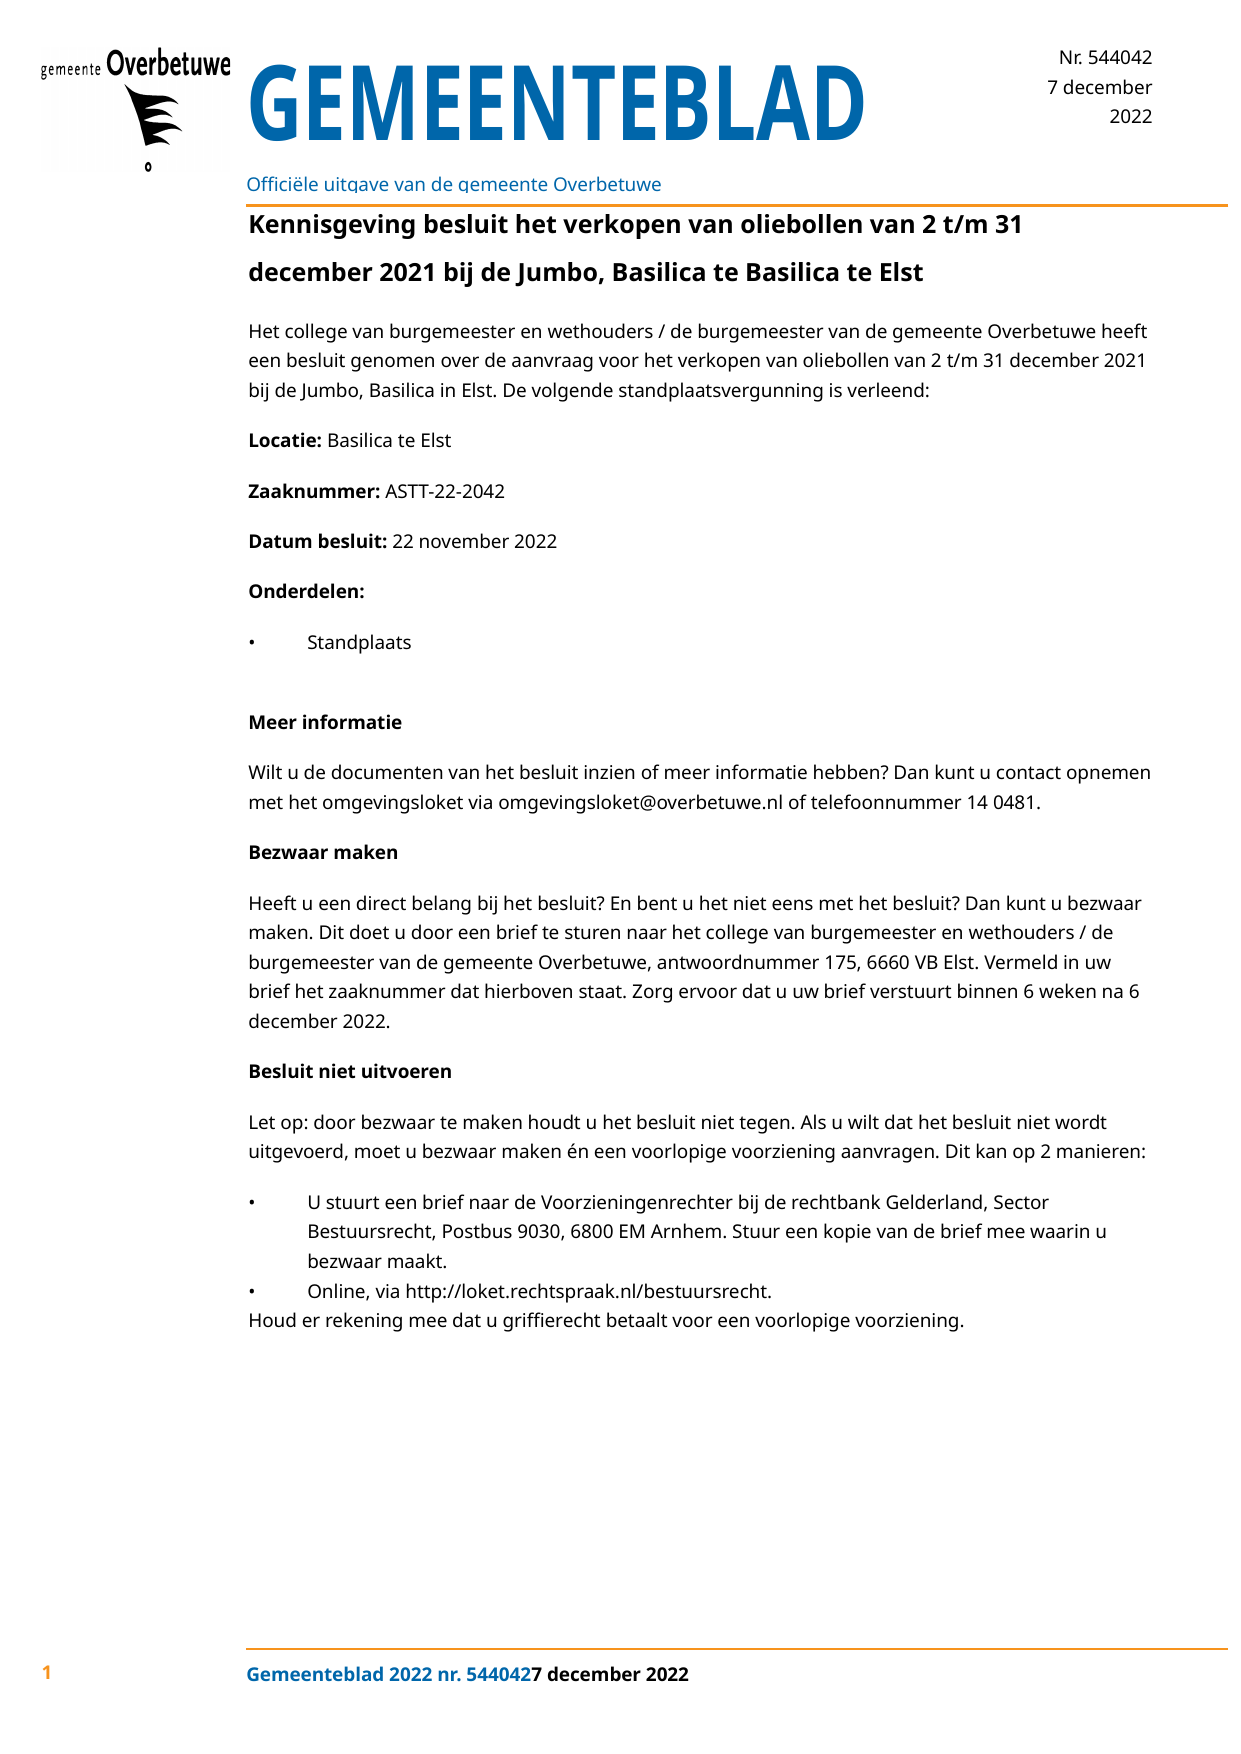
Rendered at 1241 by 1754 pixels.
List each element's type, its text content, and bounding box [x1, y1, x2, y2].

text Zaaknummer: ASTT-22-2042 [248, 478, 1152, 504]
text Datum besluit: 22 november 2022 [248, 528, 1152, 554]
text Meer informatie [248, 709, 1152, 735]
text Besluit niet uitvoeren [248, 1059, 1152, 1084]
text Locatie: Basilica te Elst [248, 427, 1152, 453]
text Wilt u de documenten van het besluit inzien of meer informatie hebben? Dan kunt u contact opnemen met het omgevingsloket via omgevingsloket@overbetuwe.nl of telefoonnummer 14 0481. [248, 759, 1152, 815]
text Onderdelen: [248, 579, 1152, 604]
list Standplaats [248, 629, 1152, 655]
text Heeft u een direct belang bij het besluit? En bent u het niet eens met het besluit? Dan kunt u bezwaar maken. Dit doet u door een brief te sturen naar het college van burgemeester en wethouders / de burgemeester van de gemeente Overbetuwe, antwoordnummer 175, 6660 VB Elst. Vermeld in uw brief het zaaknummer dat hierboven staat. Zorg ervoor dat u uw brief verstuurt binnen 6 weken na 6 december 2022. [248, 890, 1152, 1034]
text Kennisgeving besluit het verkopen van oliebollen van 2 t/m 31 december 2021 bij de Jumbo, Basilica te Basilica te Elst [248, 207, 1152, 288]
text Houd er rekening mee dat u griffierecht betaalt voor een voorlopige voorziening. [248, 1307, 1152, 1333]
text Let op: door bezwaar te maken houdt u het besluit niet tegen. Als u wilt dat het besluit niet wordt uitgevoerd, moet u bezwaar maken én een voorlopige voorziening aanvragen. Dit kan op 2 manieren: [248, 1109, 1152, 1164]
text Bezwaar maken [248, 839, 1152, 865]
text Het college van burgemeester en wethouders / de burgemeester van de gemeente Overbetuwe heeft een besluit genomen over de aanvraag voor het verkopen van oliebollen van 2 t/m 31 december 2021 bij de Jumbo, Basilica in Elst. De volgende standplaatsvergunning is verleend: [248, 318, 1152, 403]
picture [41, 47, 231, 172]
list U stuurt een brief naar de Voorzieningenrechter bij de rechtbank Gelderland, Sector Bestuursrecht, Postbus 9030, 6800 EM Arnhem. Stuur een kopie van de brief mee waarin u bezwaar maakt. [248, 1189, 1152, 1274]
list Online, via http://loket.rechtspraak.nl/bestuursrecht. [248, 1278, 1152, 1304]
